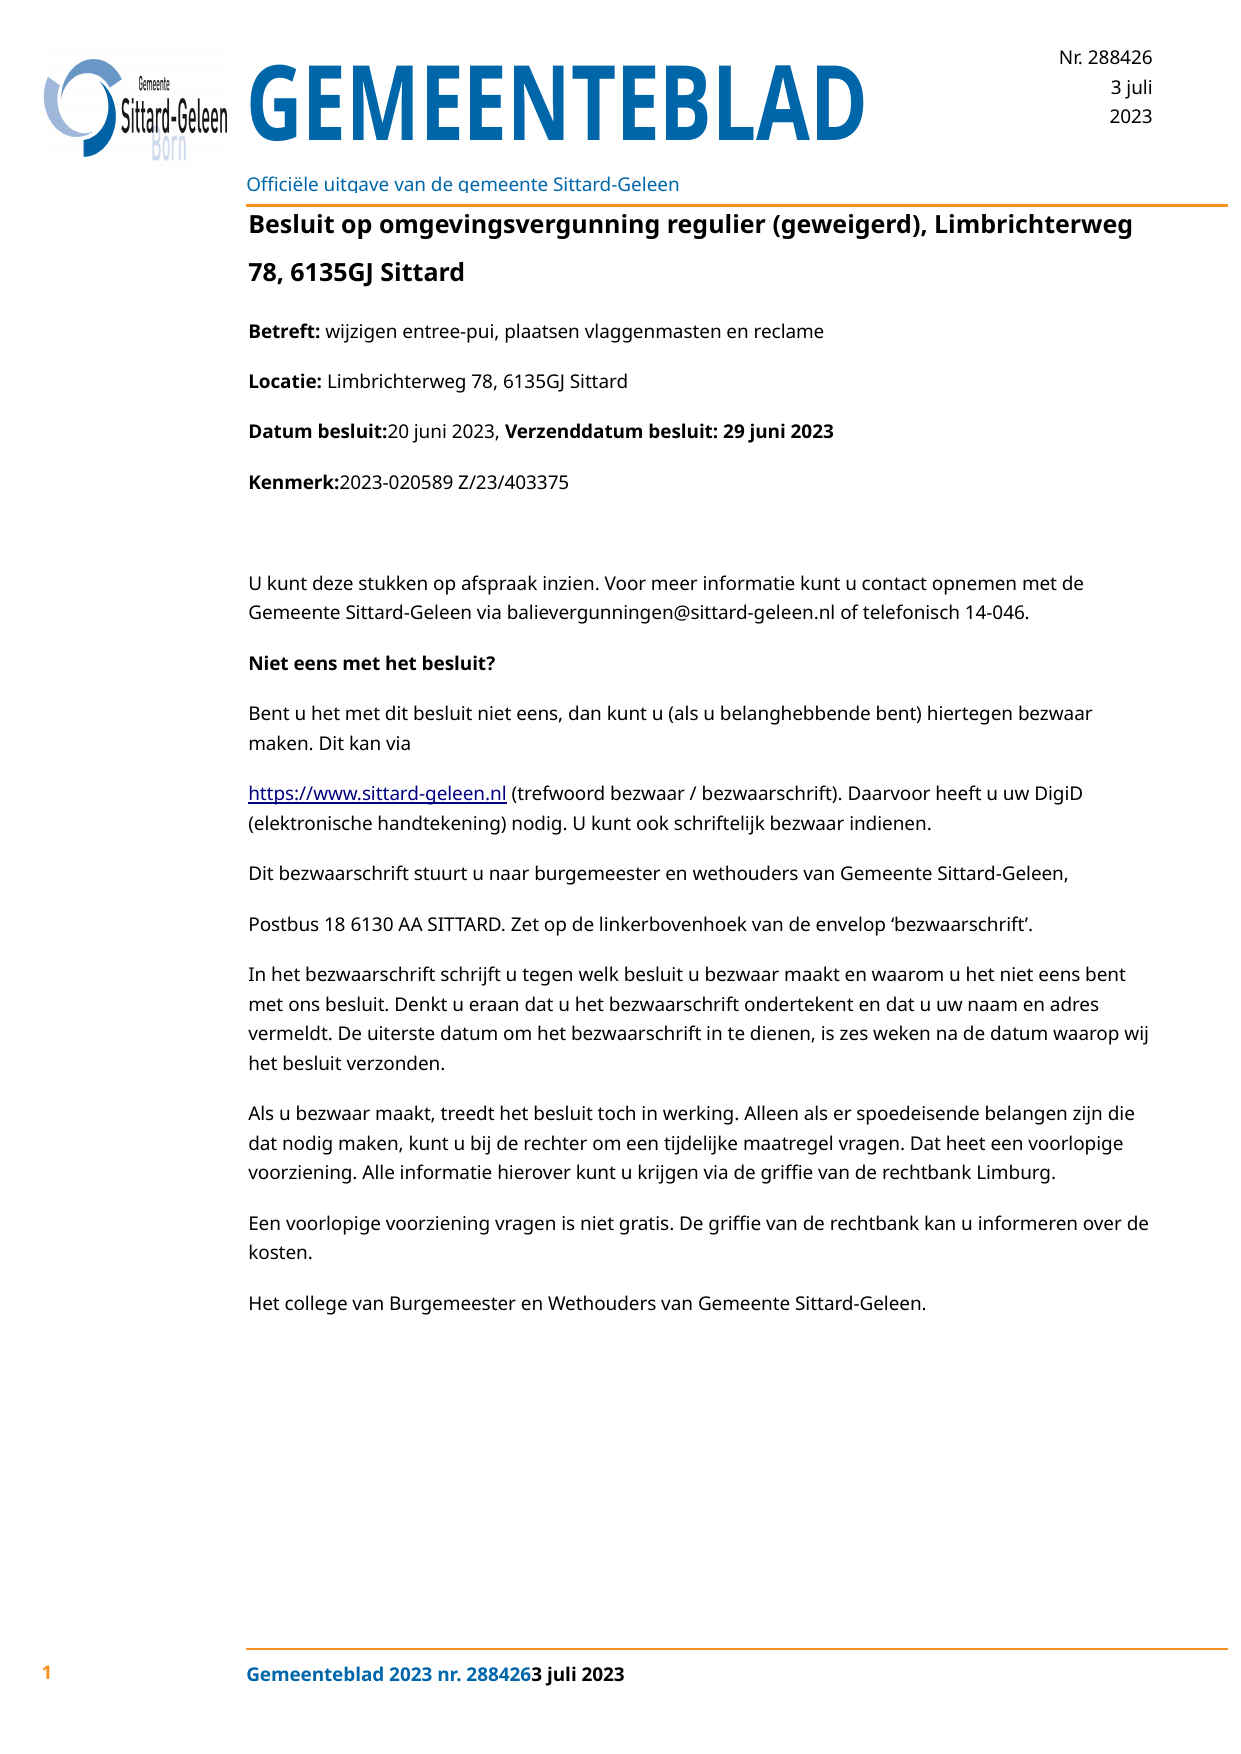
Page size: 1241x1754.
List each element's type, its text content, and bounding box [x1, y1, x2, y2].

text Betreft: wijzigen entree-pui, plaatsen vlaggenmasten en reclame [248, 318, 1152, 344]
text In het bezwaarschrift schrijft u tegen welk besluit u bezwaar maakt en waarom u het niet eens bent met ons besluit. Denkt u eraan dat u het bezwaarschrift ondertekent en dat u uw naam en adres vermeldt. De uiterste datum om het bezwaarschrift in te dienen, is zes weken na de datum waarop wij het besluit verzonden. [248, 961, 1152, 1076]
text Het college van Burgemeester en Wethouders van Gemeente Sittard-Geleen. [248, 1290, 1152, 1316]
text Dit bezwaarschrift stuurt u naar burgemeester en wethouders van Gemeente Sittard-Geleen, [248, 860, 1152, 886]
text Niet eens met het besluit? [248, 650, 1152, 676]
picture [41, 47, 231, 172]
text Postbus 18 6130 AA SITTARD. Zet op de linkerbovenhoek van de envelop ‘bezwaarschrift’. [248, 911, 1152, 937]
text https://www.sittard-geleen.nl (trefwoord bezwaar / bezwaarschrift). Daarvoor heeft u uw DigiD (elektronische handtekening) nodig. U kunt ook schriftelijk bezwaar indienen. [248, 780, 1152, 836]
text Een voorlopige voorziening vragen is niet gratis. De griffie van de rechtbank kan u informeren over de kosten. [248, 1210, 1152, 1265]
text U kunt deze stukken op afspraak inzien. Voor meer informatie kunt u contact opnemen met de Gemeente Sittard-Geleen via balievergunningen@sittard-geleen.nl of telefonisch 14-046. [248, 570, 1152, 625]
text Kenmerk:2023-020589 Z/23/403375 [248, 469, 1152, 495]
text Locatie: Limbrichterweg 78, 6135GJ Sittard [248, 368, 1152, 394]
text Als u bezwaar maakt, treedt het besluit toch in werking. Alleen als er spoedeisende belangen zijn die dat nodig maken, kunt u bij de rechter om een tijdelijke maatregel vragen. Dat heet een voorlopige voorziening. Alle informatie hierover kunt u krijgen via de griffie van de rechtbank Limburg. [248, 1100, 1152, 1185]
text Bent u het met dit besluit niet eens, dan kunt u (als u belanghebbende bent) hiertegen bezwaar maken. Dit kan via [248, 700, 1152, 756]
text Datum besluit:20 juni 2023, Verzenddatum besluit: 29 juni 2023 [248, 419, 1152, 444]
text Besluit op omgevingsvergunning regulier (geweigerd), Limbrichterweg 78, 6135GJ Sittard [248, 207, 1152, 288]
